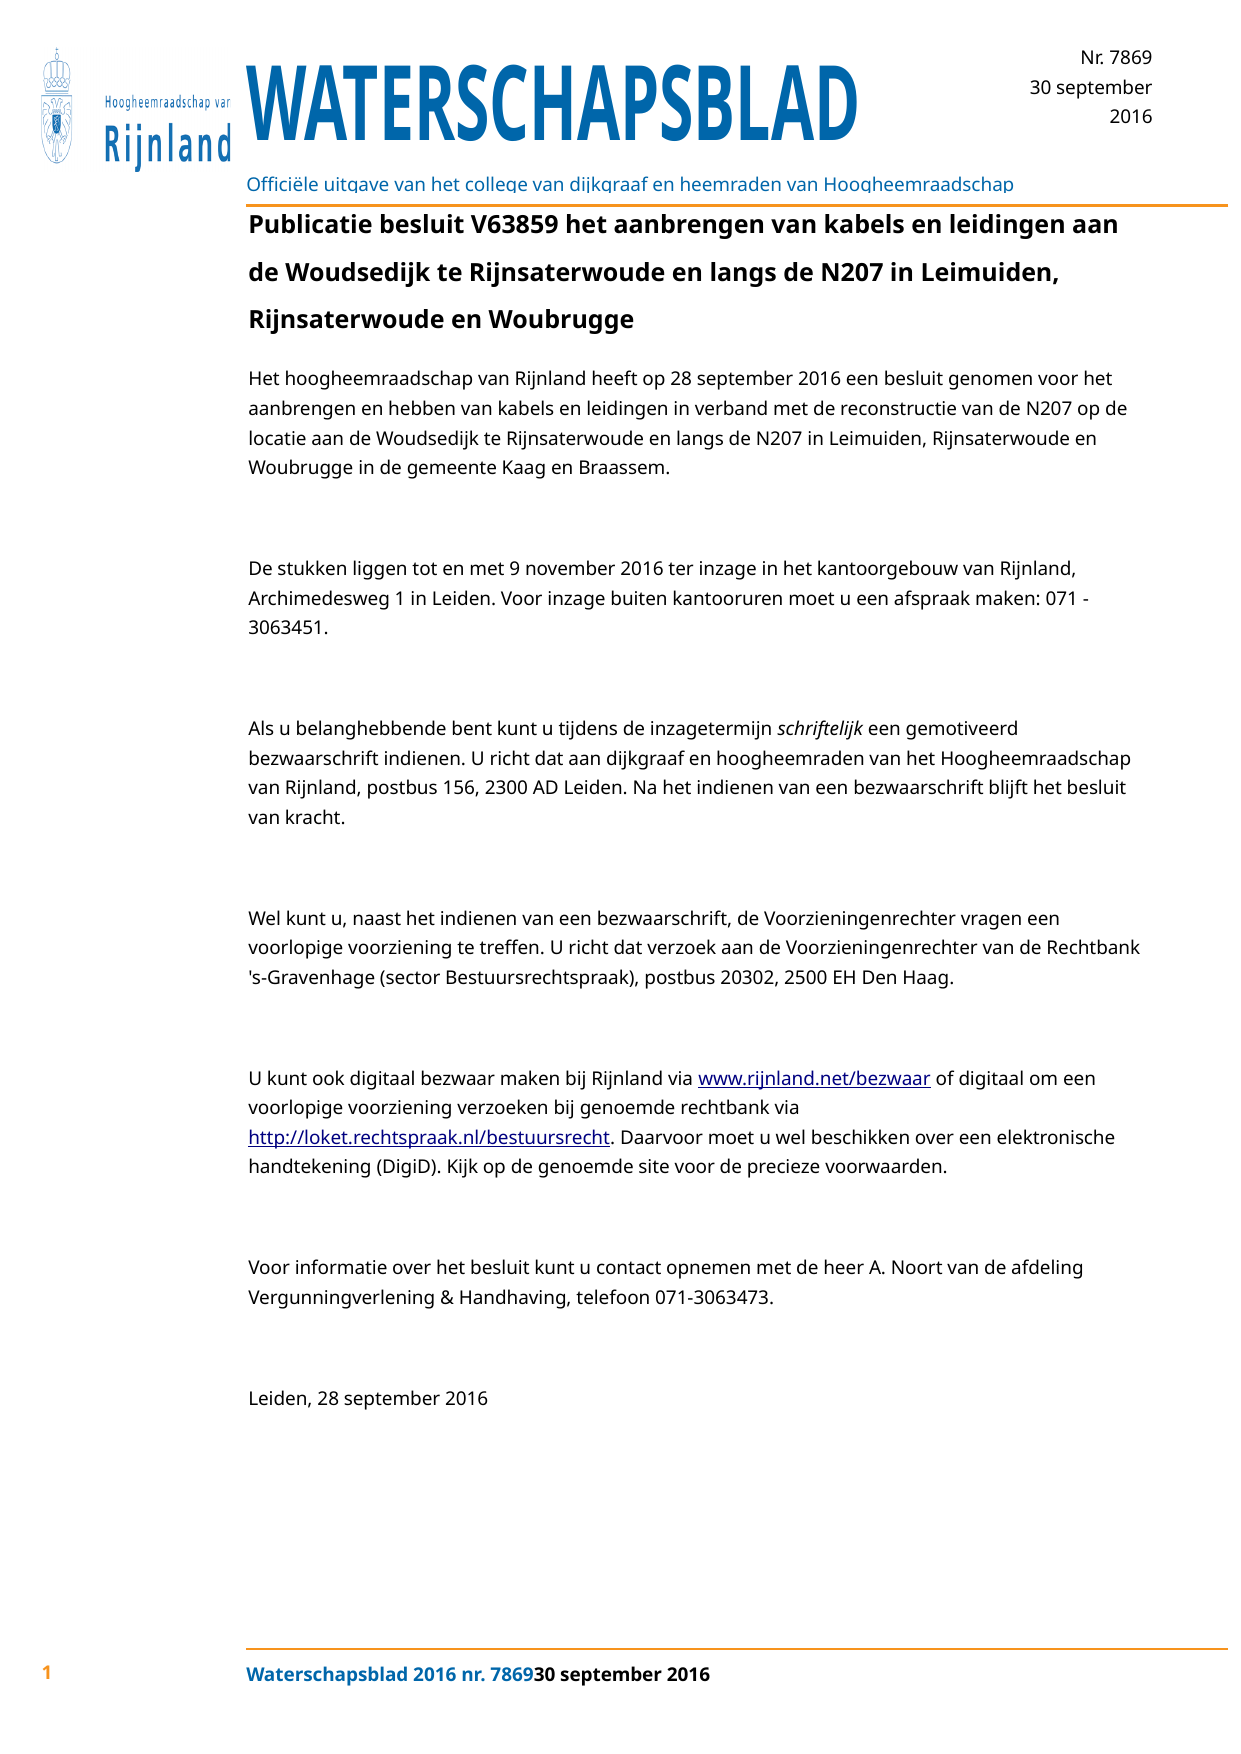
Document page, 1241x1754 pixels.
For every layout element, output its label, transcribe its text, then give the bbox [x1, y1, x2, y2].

text De stukken liggen tot en met 9 november 2016 ter inzage in het kantoorgebouw van Rijnland, Archimedesweg 1 in Leiden. Voor inzage buiten kantooruren moet u een afspraak maken: 071 - 3063451. [248, 555, 1152, 640]
text U kunt ook digitaal bezwaar maken bij Rijnland via www.rijnland.net/bezwaar of digitaal om een voorlopige voorziening verzoeken bij genoemde rechtbank via http://loket.rechtspraak.nl/bestuursrecht. Daarvoor moet u wel beschikken over een elektronische handtekening (DigiD). Kijk op de genoemde site voor de precieze voorwaarden. [248, 1065, 1152, 1179]
text Voor informatie over het besluit kunt u contact opnemen met de heer A. Noort van de afdeling Vergunningverlening & Handhaving, telefoon 071-3063473. [248, 1254, 1152, 1309]
text Het hoogheemraadschap van Rijnland heeft op 28 september 2016 een besluit genomen voor het aanbrengen en hebben van kabels en leidingen in verband met de reconstructie van de N207 op de locatie aan de Woudsedijk te Rijnsaterwoude en langs de N207 in Leimuiden, Rijnsaterwoude en Woubrugge in de gemeente Kaag en Braassem. [248, 366, 1152, 480]
text Leiden, 28 september 2016 [248, 1385, 1152, 1410]
text Als u belanghebbende bent kunt u tijdens de inzagetermijn schriftelijk een gemotiveerd bezwaarschrift indienen. U richt dat aan dijkgraaf en hoogheemraden van het Hoogheemraadschap van Rijnland, postbus 156, 2300 AD Leiden. Na het indienen van een bezwaarschrift blijft het besluit van kracht. [248, 715, 1152, 829]
picture [41, 47, 231, 172]
text Publicatie besluit V63859 het aanbrengen van kabels en leidingen aan de Woudsedijk te Rijnsaterwoude en langs de N207 in Leimuiden, Rijnsaterwoude en Woubrugge [248, 207, 1152, 336]
text Wel kunt u, naast het indienen van een bezwaarschrift, de Voorzieningenrechter vragen een voorlopige voorziening te treffen. U richt dat verzoek aan de Voorzieningenrechter van de Rechtbank 's-Gravenhage (sector Bestuursrechtspraak), postbus 20302, 2500 EH Den Haag. [248, 905, 1152, 989]
